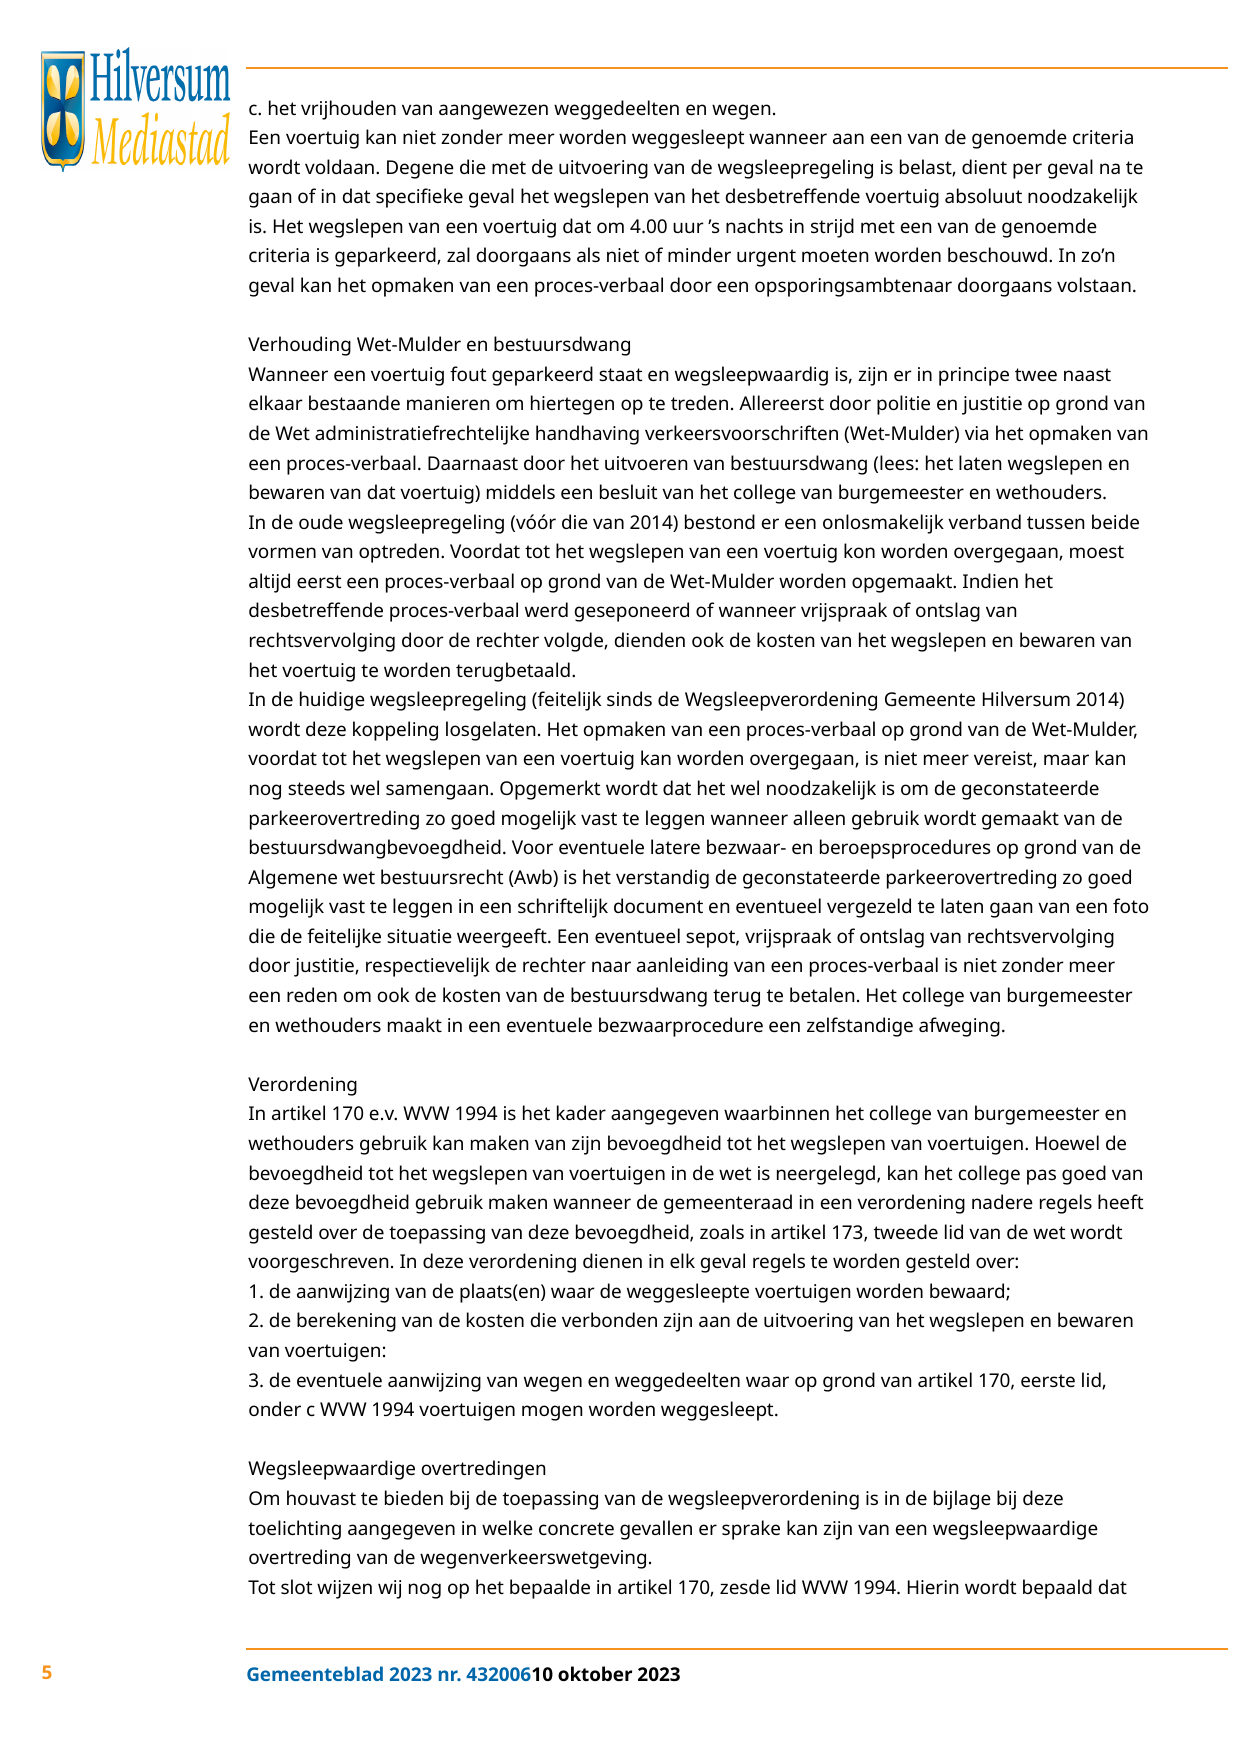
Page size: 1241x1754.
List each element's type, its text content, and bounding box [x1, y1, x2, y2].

text Een voertuig kan niet zonder meer worden weggesleept wanneer aan een van de genoemde criteria wordt voldaan. Degene die met de uitvoering van de wegsleepregeling is belast, dient per geval na te gaan of in dat specifieke geval het wegslepen van het desbetreffende voertuig absoluut noodzakelijk is. Het wegslepen van een voertuig dat om 4.00 uur ’s nachts in strijd met een van de genoemde criteria is geparkeerd, zal doorgaans als niet of minder urgent moeten worden beschouwd. In zo’n geval kan het opmaken van een proces-verbaal door een opsporingsambtenaar doorgaans volstaan. [248, 124, 1152, 298]
text Verhouding Wet-Mulder en bestuursdwang [248, 331, 1152, 357]
text 3. de eventuele aanwijzing van wegen en weggedeelten waar op grond van artikel 170, eerste lid, onder c WVW 1994 voertuigen mogen worden weggesleept. [248, 1367, 1152, 1422]
text In de huidige wegsleepregeling (feitelijk sinds de Wegsleepverordening Gemeente Hilversum 2014) wordt deze koppeling losgelaten. Het opmaken van een proces-verbaal op grond van de Wet-Mulder, voordat tot het wegslepen van een voertuig kan worden overgegaan, is niet meer vereist, maar kan nog steeds wel samengaan. Opgemerkt wordt dat het wel noodzakelijk is om de geconstateerde parkeerovertreding zo goed mogelijk vast te leggen wanneer alleen gebruik wordt gemaakt van de bestuursdwangbevoegdheid. Voor eventuele latere bezwaar- en beroepsprocedures op grond van de Algemene wet bestuursrecht (Awb) is het verstandig de geconstateerde parkeerovertreding zo goed mogelijk vast te leggen in een schriftelijk document en eventueel vergezeld te laten gaan van een foto die de feitelijke situatie weergeeft. Een eventueel sepot, vrijspraak of ontslag van rechtsvervolging door justitie, respectievelijk de rechter naar aanleiding van een proces-verbaal is niet zonder meer een reden om ook de kosten van de bestuursdwang terug te betalen. Het college van burgemeester en wethouders maakt in een eventuele bezwaarprocedure een zelfstandige afweging. [248, 686, 1152, 1038]
text Verordening [248, 1071, 1152, 1097]
text Tot slot wijzen wij nog op het bepaalde in artikel 170, zesde lid WVW 1994. Hierin wordt bepaald dat [248, 1574, 1152, 1600]
text 2. de berekening van de kosten die verbonden zijn aan de uitvoering van het wegslepen en bewaren van voertuigen: [248, 1308, 1152, 1363]
text In de oude wegsleepregeling (vóór die van 2014) bestond er een onlosmakelijk verband tussen beide vormen van optreden. Voordat tot het wegslepen van een voertuig kon worden overgegaan, moest altijd eerst een proces-verbaal op grond van de Wet-Mulder worden opgemaakt. Indien het desbetreffende proces-verbaal werd geseponeerd of wanneer vrijspraak of ontslag van rechtsvervolging door de rechter volgde, dienden ook de kosten van het wegslepen en bewaren van het voertuig te worden terugbetaald. [248, 509, 1152, 683]
text Wanneer een voertuig fout geparkeerd staat en wegsleepwaardig is, zijn er in principe twee naast elkaar bestaande manieren om hiertegen op te treden. Allereerst door politie en justitie op grond van de Wet administratiefrechtelijke handhaving verkeersvoorschriften (Wet-Mulder) via het opmaken van een proces-verbaal. Daarnaast door het uitvoeren van bestuursdwang (lees: het laten wegslepen en bewaren van dat voertuig) middels een besluit van het college van burgemeester en wethouders. [248, 361, 1152, 505]
picture [41, 47, 231, 172]
text Om houvast te bieden bij de toepassing van de wegsleepverordening is in de bijlage bij deze toelichting aangegeven in welke concrete gevallen er sprake kan zijn van een wegsleepwaardige overtreding van de wegenverkeerswetgeving. [248, 1485, 1152, 1570]
text Wegsleepwaardige overtredingen [248, 1456, 1152, 1481]
text c. het vrijhouden van aangewezen weggedeelten en wegen. [248, 95, 1152, 121]
text In artikel 170 e.v. WVW 1994 is het kader aangegeven waarbinnen het college van burgemeester en wethouders gebruik kan maken van zijn bevoegdheid tot het wegslepen van voertuigen. Hoewel de bevoegdheid tot het wegslepen van voertuigen in de wet is neergelegd, kan het college pas goed van deze bevoegdheid gebruik maken wanneer de gemeenteraad in een verordening nadere regels heeft gesteld over de toepassing van deze bevoegdheid, zoals in artikel 173, tweede lid van de wet wordt voorgeschreven. In deze verordening dienen in elk geval regels te worden gesteld over: [248, 1101, 1152, 1274]
text 1. de aanwijzing van de plaats(en) waar de weggesleepte voertuigen worden bewaard; [248, 1278, 1152, 1304]
